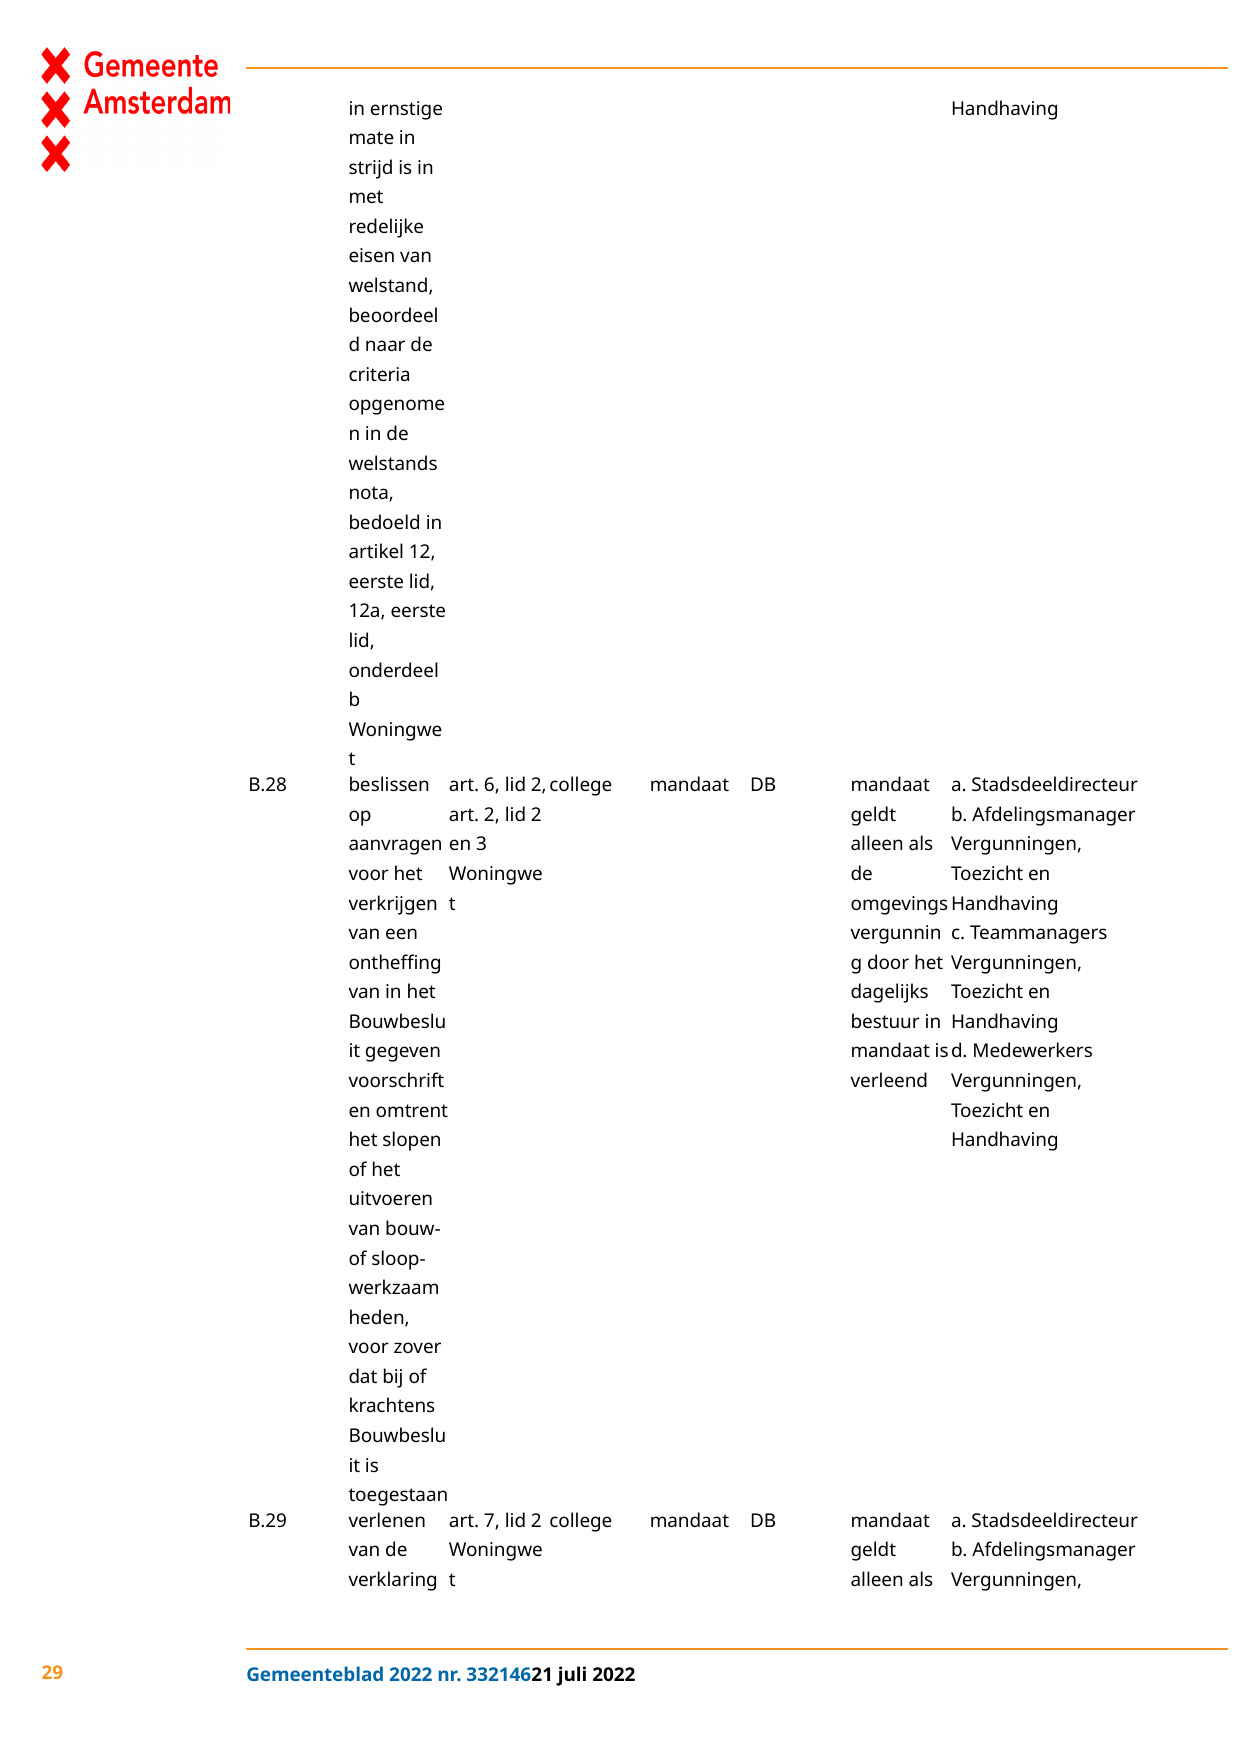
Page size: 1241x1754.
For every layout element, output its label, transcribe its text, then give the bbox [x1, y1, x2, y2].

table_cell [248, 95, 348, 771]
picture [41, 47, 231, 172]
table_cell college [549, 1507, 649, 1592]
table_cell verlenen van de verklaring [348, 1507, 449, 1592]
table_cell beslissen op aanvragen voor het verkrijgen van een ontheffing van in het Bouwbesluit gegeven voorschriften omtrent het slopen of het uitvoeren van bouw- of sloop-werkzaamheden, voor zover dat bij of krachtens Bouwbesluit is toegestaan [348, 771, 449, 1507]
table_cell college [549, 771, 649, 1507]
table_cell mandaat geldt alleen als de omgevingsvergunning door het dagelijks bestuur in mandaat is verleend [850, 771, 951, 1507]
table_cell in ernstige mate in strijd is in met redelijke eisen van welstand, beoordeeld naar de criteria opgenomen in de welstandsnota, bedoeld in artikel 12, eerste lid, 12a, eerste lid, onderdeel b Woningwet [348, 95, 449, 771]
table_cell [549, 95, 649, 771]
table_cell [650, 95, 750, 771]
table_cell a. Stadsdeeldirecteur b. Afdelingsmanager Vergunningen, Toezicht en Handhaving c. Teammanagers Vergunningen, Toezicht en Handhaving d. Medewerkers Vergunningen, Toezicht en Handhaving [951, 771, 1152, 1507]
table_cell mandaat [650, 1507, 750, 1592]
table_cell DB [750, 771, 850, 1507]
table_cell art. 6, lid 2, art. 2, lid 2 en 3 Woningwet [449, 771, 549, 1507]
table_cell Handhaving [951, 95, 1152, 771]
table_cell a. Stadsdeeldirecteur b. Afdelingsmanager Vergunningen, [951, 1507, 1152, 1592]
table_cell [750, 95, 850, 771]
table_cell B.29 [248, 1507, 348, 1592]
table_cell [850, 95, 951, 771]
table_cell art. 7, lid 2 Woningwet [449, 1507, 549, 1592]
table_cell mandaat geldt alleen als [850, 1507, 951, 1592]
table_cell B.28 [248, 771, 348, 1507]
table_cell mandaat [650, 771, 750, 1507]
table_cell [449, 95, 549, 771]
table_cell DB [750, 1507, 850, 1592]
